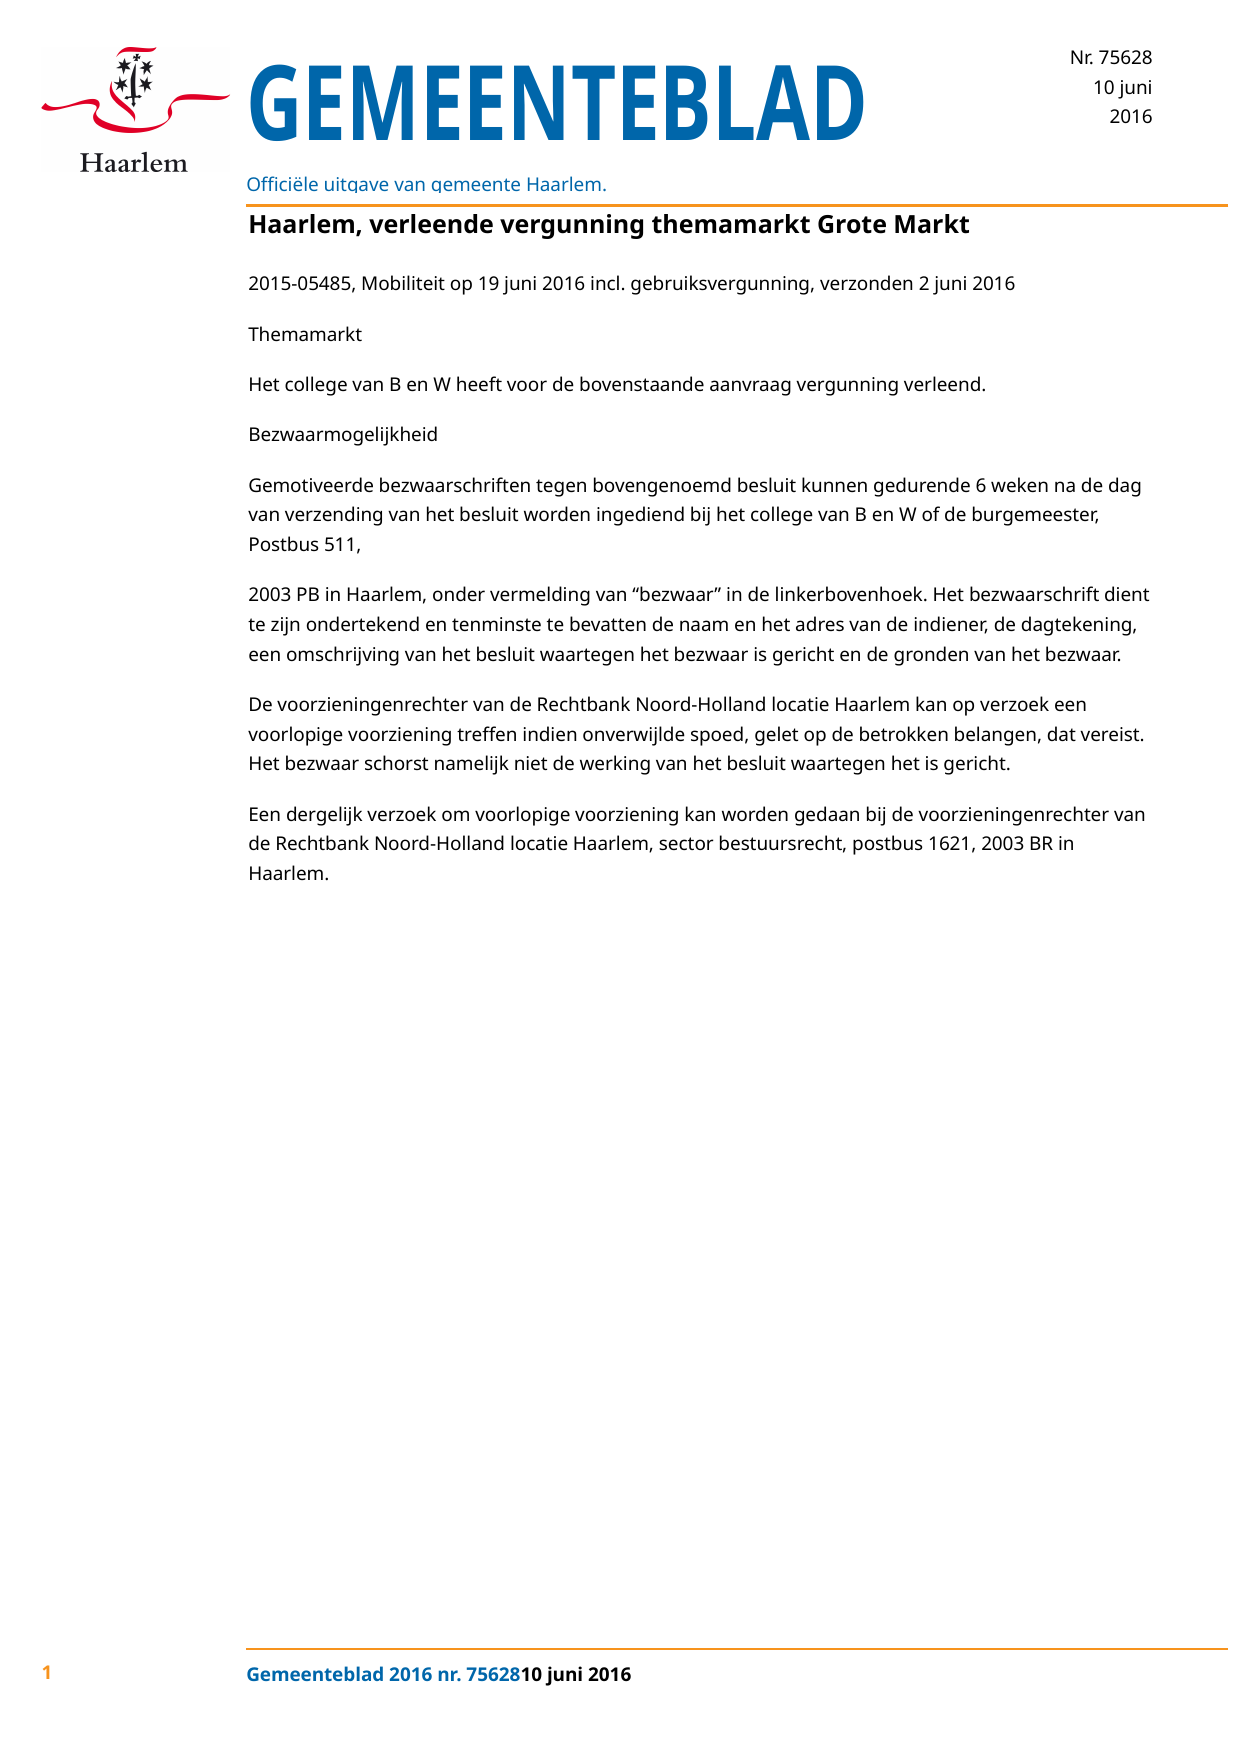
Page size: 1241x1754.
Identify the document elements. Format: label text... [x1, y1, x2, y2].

text 2015-05485, Mobiliteit op 19 juni 2016 incl. gebruiksvergunning, verzonden 2 juni 2016 [248, 270, 1152, 296]
text Het college van B en W heeft voor de bovenstaande aanvraag vergunning verleend. [248, 371, 1152, 397]
text 2003 PB in Haarlem, onder vermelding van “bezwaar” in de linkerbovenhoek. Het bezwaarschrift dient te zijn ondertekend en tenminste te bevatten de naam en het adres van de indiener, de dagtekening, een omschrijving van het besluit waartegen het bezwaar is gericht en de gronden van het bezwaar. [248, 582, 1152, 666]
picture [41, 47, 231, 172]
text Themamarkt [248, 321, 1152, 346]
text Haarlem, verleende vergunning themamarkt Grote Markt [248, 207, 1152, 241]
text Bezwaarmogelijkheid [248, 422, 1152, 447]
text De voorzieningenrechter van de Rechtbank Noord-Holland locatie Haarlem kan op verzoek een voorlopige voorziening treffen indien onverwijlde spoed, gelet op de betrokken belangen, dat vereist. Het bezwaar schorst namelijk niet de werking van het besluit waartegen het is gericht. [248, 691, 1152, 776]
text Een dergelijk verzoek om voorlopige voorziening kan worden gedaan bij de voorzieningenrechter van de Rechtbank Noord-Holland locatie Haarlem, sector bestuursrecht, postbus 1621, 2003 BR in Haarlem. [248, 801, 1152, 886]
text Gemotiveerde bezwaarschriften tegen bovengenoemd besluit kunnen gedurende 6 weken na de dag van verzending van het besluit worden ingediend bij het college van B en W of de burgemeester, Postbus 511, [248, 472, 1152, 557]
